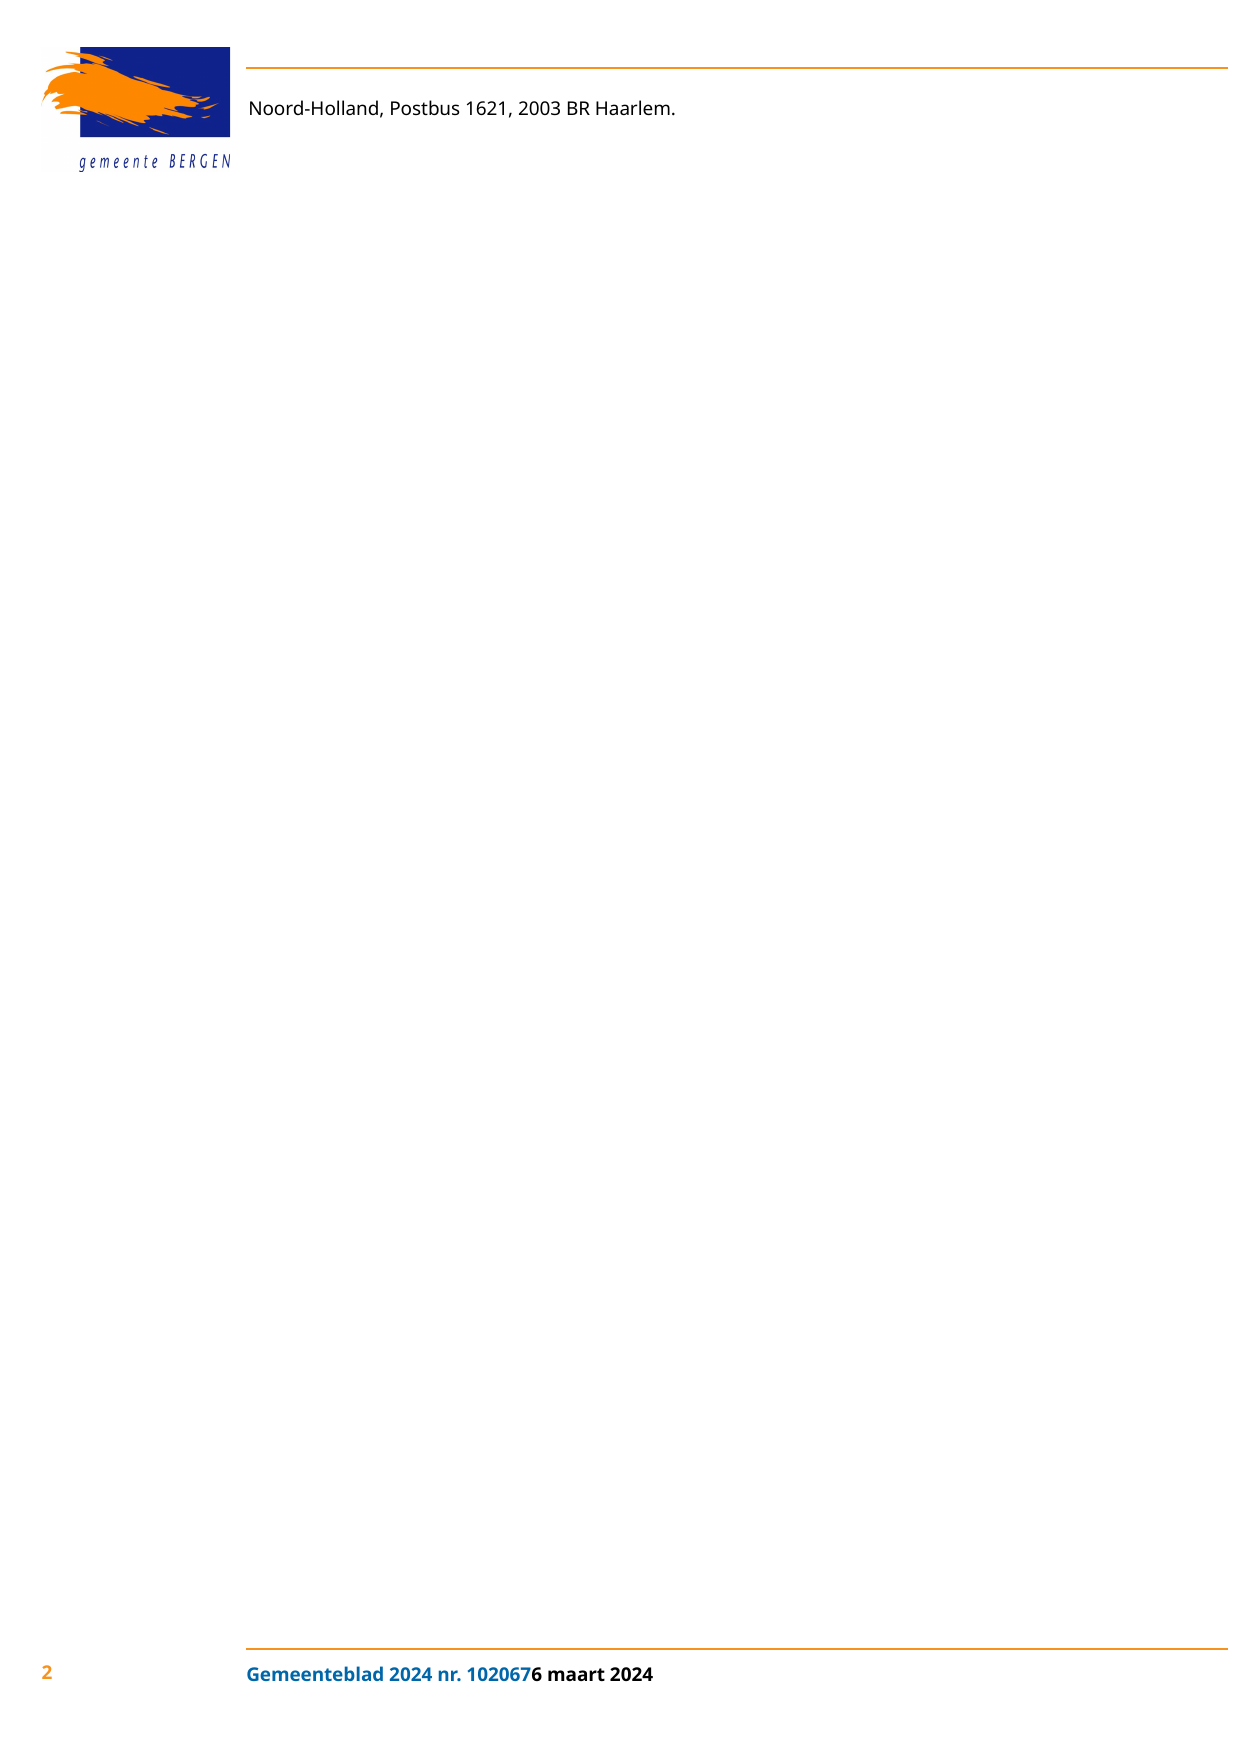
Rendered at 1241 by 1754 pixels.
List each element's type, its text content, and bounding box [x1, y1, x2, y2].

picture [41, 47, 231, 172]
text Noord-Holland, Postbus 1621, 2003 BR Haarlem. [248, 95, 1152, 121]
